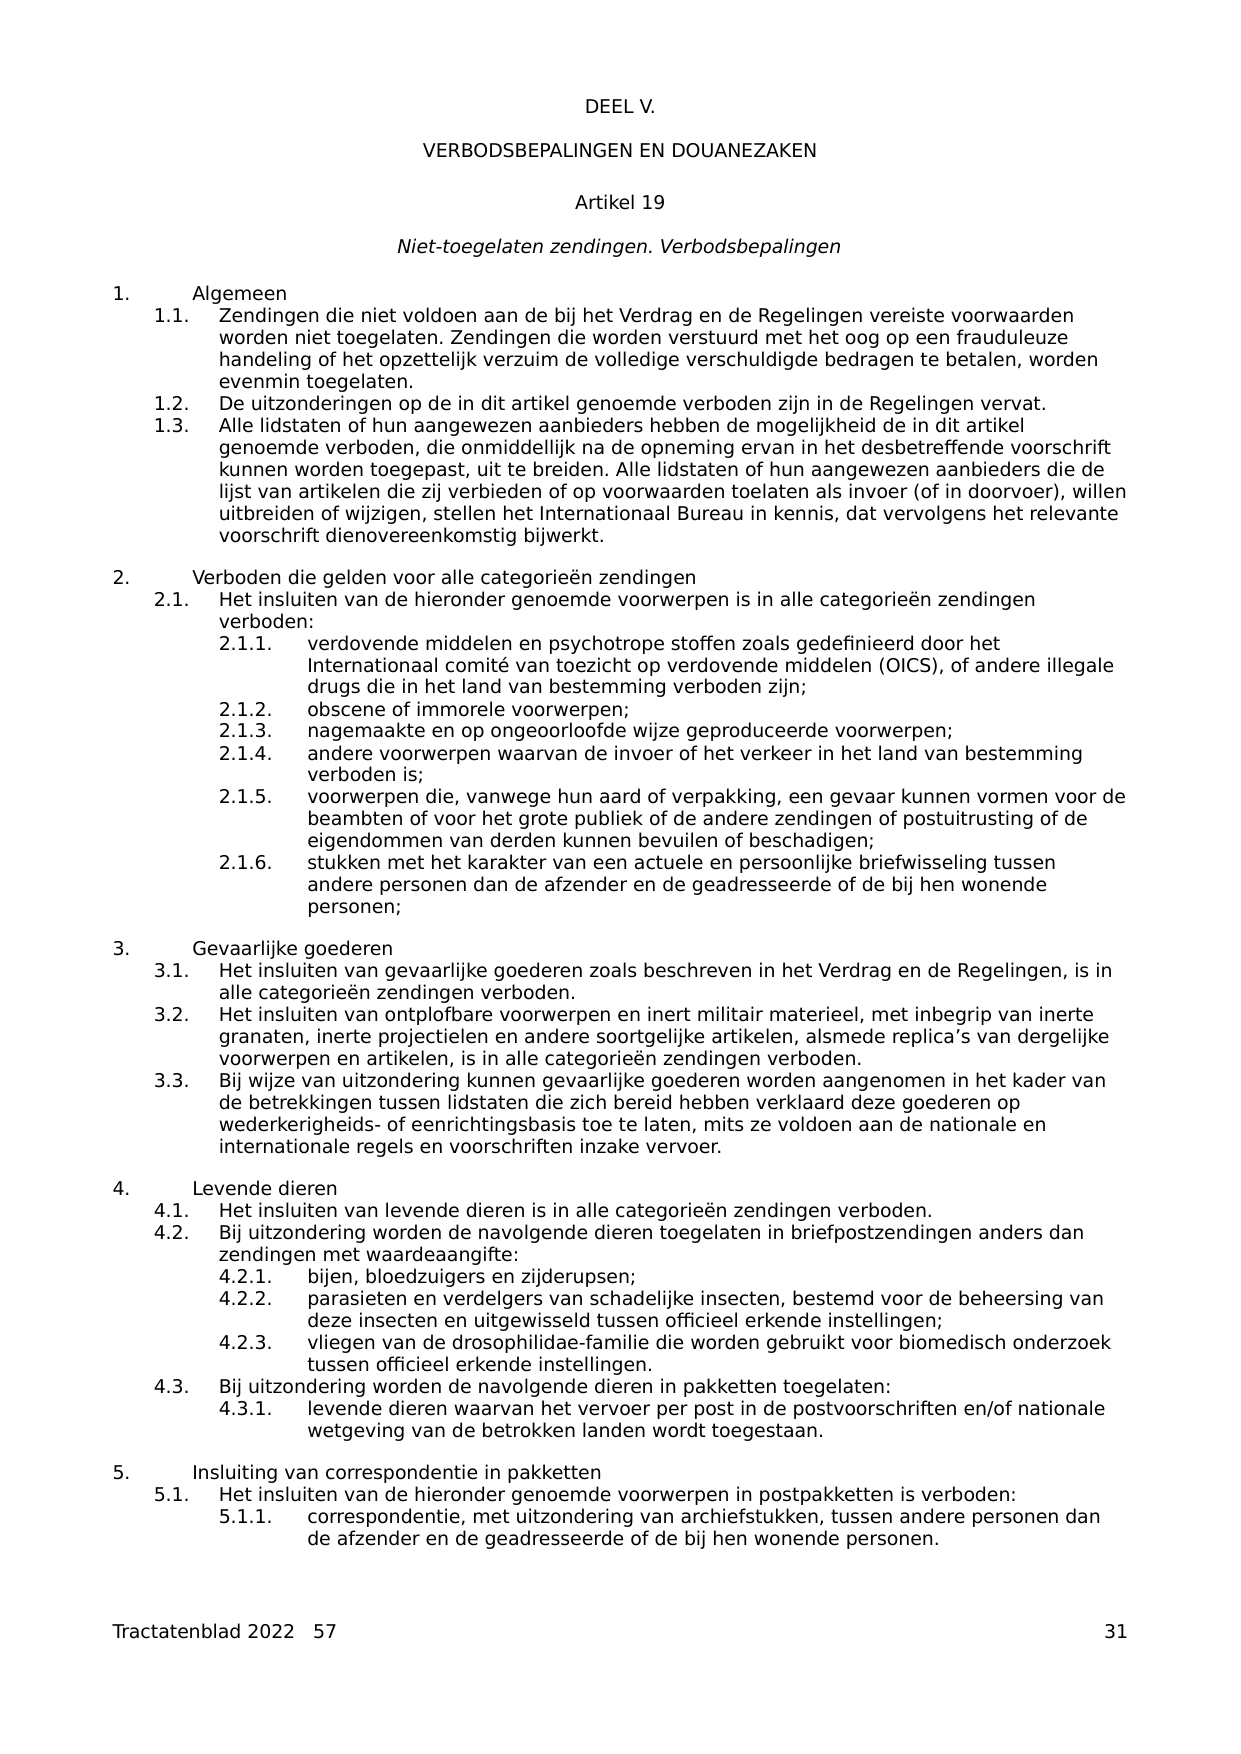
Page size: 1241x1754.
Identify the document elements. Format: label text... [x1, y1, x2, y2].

text 4.2. Bij uitzondering worden de navolgende dieren toegelaten in briefpostzendingen anders dan zendingen met waardeaangifte: [153, 1222, 1128, 1266]
text 4.2.2. parasieten en verdelgers van schadelijke insecten, bestemd voor de beheersing van deze insecten en uitgewisseld tussen officieel erkende instellingen; [218, 1288, 1128, 1332]
subtitle DEEL V. VERBODSBEPALINGEN EN DOUANEZAKEN [112, 96, 1128, 162]
text 1. Algemeen [112, 283, 1128, 305]
text 4.2.3. vliegen van de drosophilidae-familie die worden gebruikt voor biomedisch onderzoek tussen officieel erkende instellingen. [218, 1332, 1128, 1376]
text 2.1.6. stukken met het karakter van een actuele en persoonlijke briefwisseling tussen andere personen dan de afzender en de geadresseerde of de bij hen wonende personen; [218, 852, 1128, 918]
text 2.1. Het insluiten van de hieronder genoemde voorwerpen is in alle categorieën zendingen verboden: [153, 588, 1128, 632]
text 3. Gevaarlijke goederen [112, 938, 1128, 960]
text 5.1. Het insluiten van de hieronder genoemde voorwerpen in postpakketten is verboden: [153, 1484, 1128, 1506]
text 4.3. Bij uitzondering worden de navolgende dieren in pakketten toegelaten: [153, 1376, 1128, 1398]
text 3.2. Het insluiten van ontplofbare voorwerpen en inert militair materieel, met inbegrip van inerte granaten, inerte projectielen en andere soortgelijke artikelen, alsmede replica’s van dergelijke voorwerpen en artikelen, is in alle categorieën zendingen verboden. [153, 1004, 1128, 1070]
subtitle Artikel 19 Niet-toegelaten zendingen. Verbodsbepalingen [112, 192, 1128, 258]
text 4.1. Het insluiten van levende dieren is in alle categorieën zendingen verboden. [153, 1200, 1128, 1222]
text 5.1.1. correspondentie, met uitzondering van archiefstukken, tussen andere personen dan de afzender en de geadresseerde of de bij hen wonende personen. [218, 1506, 1128, 1550]
text 4. Levende dieren [112, 1178, 1128, 1200]
text 1.1. Zendingen die niet voldoen aan de bij het Verdrag en de Regelingen vereiste voorwaarden worden niet toegelaten. Zendingen die worden verstuurd met het oog op een frauduleuze handeling of het opzettelijk verzuim de volledige verschuldigde bedragen te betalen, worden evenmin toegelaten. [153, 305, 1128, 393]
text 2.1.3. nagemaakte en op ongeoorloofde wijze geproduceerde voorwerpen; [218, 720, 1128, 742]
text 3.1. Het insluiten van gevaarlijke goederen zoals beschreven in het Verdrag en de Regelingen, is in alle categorieën zendingen verboden. [153, 960, 1128, 1004]
text 3.3. Bij wijze van uitzondering kunnen gevaarlijke goederen worden aangenomen in het kader van de betrekkingen tussen lidstaten die zich bereid hebben verklaard deze goederen op wederkerigheids- of eenrichtingsbasis toe te laten, mits ze voldoen aan de nationale en internationale regels en voorschriften inzake vervoer. [153, 1070, 1128, 1158]
text 4.3.1. levende dieren waarvan het vervoer per post in de postvoorschriften en/of nationale wetgeving van de betrokken landen wordt toegestaan. [218, 1398, 1128, 1442]
text 1.3. Alle lidstaten of hun aangewezen aanbieders hebben de mogelijkheid de in dit artikel genoemde verboden, die onmiddellijk na de opneming ervan in het desbetreffende voorschrift kunnen worden toegepast, uit te breiden. Alle lidstaten of hun aangewezen aanbieders die de lijst van artikelen die zij verbieden of op voorwaarden toelaten als invoer (of in doorvoer), willen uitbreiden of wijzigen, stellen het Internationaal Bureau in kennis, dat vervolgens het relevante voorschrift dienovereenkomstig bijwerkt. [153, 415, 1128, 547]
text 2.1.4. andere voorwerpen waarvan de invoer of het verkeer in het land van bestemming verboden is; [218, 742, 1128, 786]
text 2.1.5. voorwerpen die, vanwege hun aard of verpakking, een gevaar kunnen vormen voor de beambten of voor het grote publiek of de andere zendingen of postuitrusting of de eigendommen van derden kunnen bevuilen of beschadigen; [218, 786, 1128, 852]
text 5. Insluiting van correspondentie in pakketten [112, 1462, 1128, 1484]
text 4.2.1. bijen, bloedzuigers en zijderupsen; [218, 1266, 1128, 1288]
text 2.1.2. obscene of immorele voorwerpen; [218, 698, 1128, 720]
text 2.1.1. verdovende middelen en psychotrope stoffen zoals gedefinieerd door het Internationaal comité van toezicht op verdovende middelen (OICS), of andere illegale drugs die in het land van bestemming verboden zijn; [218, 632, 1128, 698]
text 1.2. De uitzonderingen op de in dit artikel genoemde verboden zijn in de Regelingen vervat. [153, 393, 1128, 415]
text 2. Verboden die gelden voor alle categorieën zendingen [112, 567, 1128, 588]
